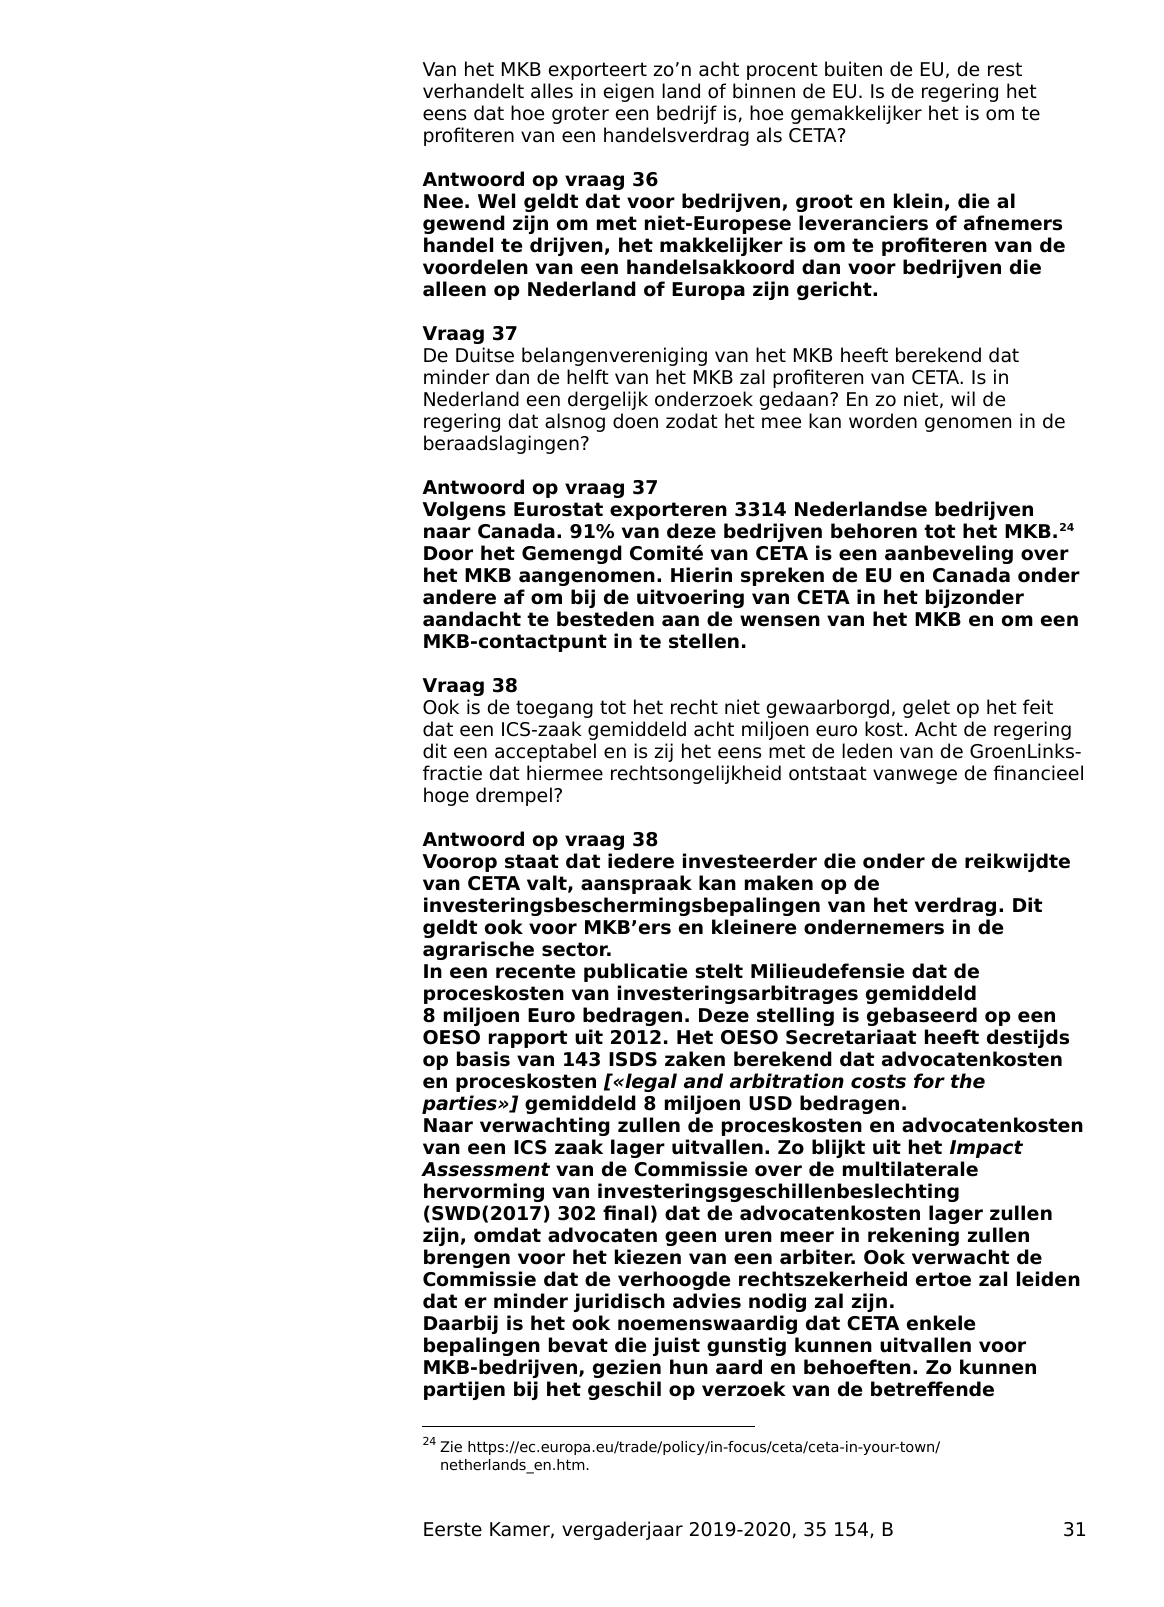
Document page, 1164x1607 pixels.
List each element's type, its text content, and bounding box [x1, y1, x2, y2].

text Voorop staat dat iedere investeerder die onder de reikwijdte van CETA valt, aanspraak kan maken op de investeringsbeschermingsbepalingen van het verdrag. Dit geldt ook voor MKB’ers en kleinere ondernemers in de agrarische sector. [422, 851, 1087, 961]
text Antwoord op vraag 36 [422, 169, 1087, 191]
text Antwoord op vraag 38 [422, 829, 1087, 851]
text Daarbij is het ook noemenswaardig dat CETA enkele bepalingen bevat die juist gunstig kunnen uitvallen voor MKB-bedrijven, gezien hun aard en behoeften. Zo kunnen partijen bij het geschil op verzoek van de betreffende [422, 1313, 1087, 1401]
text Ook is de toegang tot het recht niet gewaarborgd, gelet op het feit dat een ICS-zaak gemiddeld acht miljoen euro kost. Acht de regering dit een acceptabel en is zij het eens met de leden van de GroenLinks-fractie dat hiermee rechtsongelijkheid ontstaat vanwege de financieel hoge drempel? [422, 697, 1087, 807]
text Van het MKB exporteert zo’n acht procent buiten de EU, de rest verhandelt alles in eigen land of binnen de EU. Is de regering het eens dat hoe groter een bedrijf is, hoe gemakkelijker het is om te profiteren van een handelsverdrag als CETA? [422, 59, 1087, 147]
text Nee. Wel geldt dat voor bedrijven, groot en klein, die al gewend zijn om met niet-Europese leveranciers of afnemers handel te drijven, het makkelijker is om te profiteren van de voordelen van een handelsakkoord dan voor bedrijven die alleen op Nederland of Europa zijn gericht. [422, 191, 1087, 301]
text Vraag 38 [422, 675, 1087, 697]
text Zie https://ec.europa.eu/trade/policy/in-focus/ceta/ceta-in-your-town/netherlands_en.htm. [422, 1435, 1087, 1474]
text Volgens Eurostat exporteren 3314 Nederlandse bedrijven naar Canada. 91% van deze bedrijven behoren tot het MKB. Door het Gemengd Comité van CETA is een aanbeveling over het MKB aangenomen. Hierin spreken de EU en Canada onder andere af om bij de uitvoering van CETA in het bijzonder aandacht te besteden aan de wensen van het MKB en om een MKB-contactpunt in te stellen. [422, 499, 1087, 653]
text Naar verwachting zullen de proceskosten en advocatenkosten van een ICS zaak lager uitvallen. Zo blijkt uit het Impact Assessment van de Commissie over de multilaterale hervorming van investeringsgeschillenbeslechting (SWD(2017) 302 final) dat de advocatenkosten lager zullen zijn, omdat advocaten geen uren meer in rekening zullen brengen voor het kiezen van een arbiter. Ook verwacht de Commissie dat de verhoogde rechtszekerheid ertoe zal leiden dat er minder juridisch advies nodig zal zijn. [422, 1115, 1087, 1313]
text In een recente publicatie stelt Milieudefensie dat de proceskosten van investeringsarbitrages gemiddeld 8 miljoen Euro bedragen. Deze stelling is gebaseerd op een OESO rapport uit 2012. Het OESO Secretariaat heeft destijds op basis van 143 ISDS zaken berekend dat advocatenkosten en proceskosten [«legal and arbitration costs for the parties»] gemiddeld 8 miljoen USD bedragen. [422, 961, 1087, 1115]
text Vraag 37 [422, 323, 1087, 345]
text Antwoord op vraag 37 [422, 477, 1087, 499]
text De Duitse belangenvereniging van het MKB heeft berekend dat minder dan de helft van het MKB zal profiteren van CETA. Is in Nederland een dergelijk onderzoek gedaan? En zo niet, wil de regering dat alsnog doen zodat het mee kan worden genomen in de beraadslagingen? [422, 345, 1087, 455]
